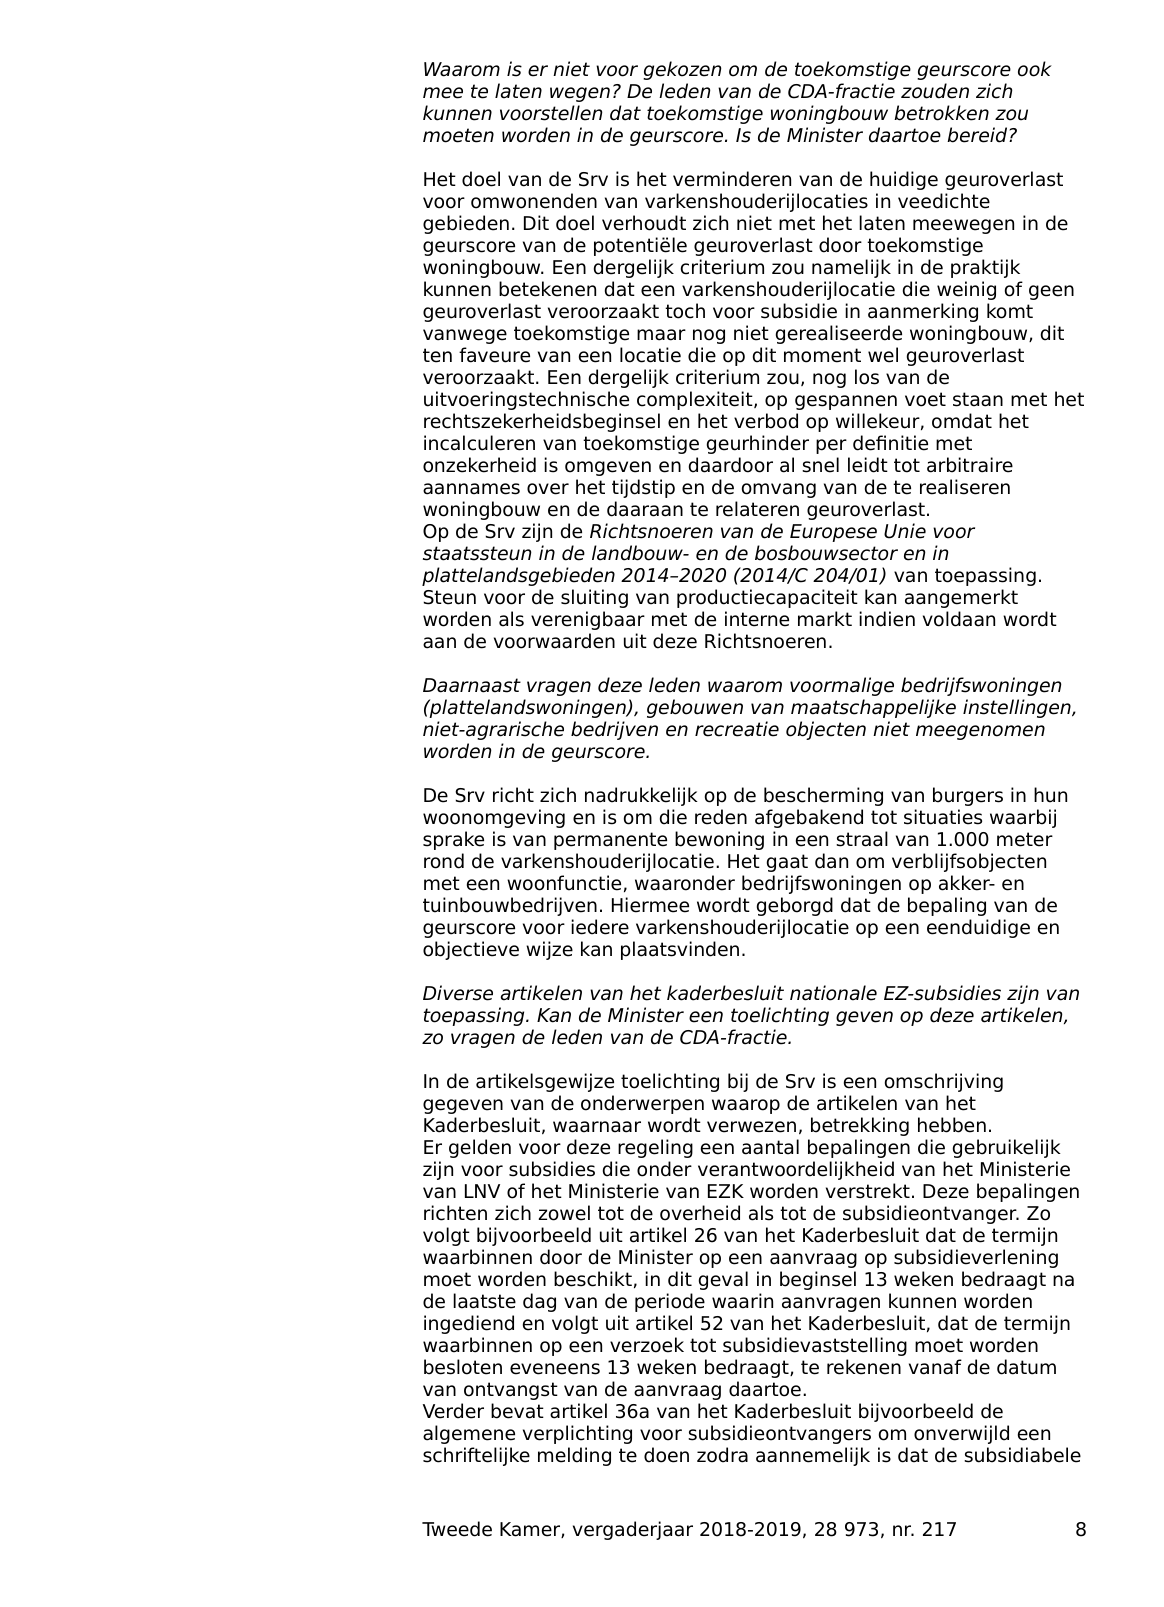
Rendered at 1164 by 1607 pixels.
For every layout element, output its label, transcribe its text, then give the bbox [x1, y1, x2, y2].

text Diverse artikelen van het kaderbesluit nationale EZ-subsidies zijn van toepassing. Kan de Minister een toelichting geven op deze artikelen, zo vragen de leden van de CDA-fractie. [422, 983, 1087, 1049]
text Het doel van de Srv is het verminderen van de huidige geuroverlast voor omwonenden van varkenshouderijlocaties in veedichte gebieden. Dit doel verhoudt zich niet met het laten meewegen in de geurscore van de potentiële geuroverlast door toekomstige woningbouw. Een dergelijk criterium zou namelijk in de praktijk kunnen betekenen dat een varkenshouderijlocatie die weinig of geen geuroverlast veroorzaakt toch voor subsidie in aanmerking komt vanwege toekomstige maar nog niet gerealiseerde woningbouw, dit ten faveure van een locatie die op dit moment wel geuroverlast veroorzaakt. Een dergelijk criterium zou, nog los van de uitvoeringstechnische complexiteit, op gespannen voet staan met het rechtszekerheidsbeginsel en het verbod op willekeur, omdat het incalculeren van toekomstige geurhinder per definitie met onzekerheid is omgeven en daardoor al snel leidt tot arbitraire aannames over het tijdstip en de omvang van de te realiseren woningbouw en de daaraan te relateren geuroverlast. [422, 169, 1087, 521]
text In de artikelsgewijze toelichting bij de Srv is een omschrijving gegeven van de onderwerpen waarop de artikelen van het Kaderbesluit, waarnaar wordt verwezen, betrekking hebben. [422, 1071, 1087, 1137]
text Waarom is er niet voor gekozen om de toekomstige geurscore ook mee te laten wegen? De leden van de CDA-fractie zouden zich kunnen voorstellen dat toekomstige woningbouw betrokken zou moeten worden in de geurscore. Is de Minister daartoe bereid? [422, 59, 1087, 147]
text Er gelden voor deze regeling een aantal bepalingen die gebruikelijk zijn voor subsidies die onder verantwoordelijkheid van het Ministerie van LNV of het Ministerie van EZK worden verstrekt. Deze bepalingen richten zich zowel tot de overheid als tot de subsidieontvanger. Zo volgt bijvoorbeeld uit artikel 26 van het Kaderbesluit dat de termijn waarbinnen door de Minister op een aanvraag op subsidieverlening moet worden beschikt, in dit geval in beginsel 13 weken bedraagt na de laatste dag van de periode waarin aanvragen kunnen worden ingediend en volgt uit artikel 52 van het Kaderbesluit, dat de termijn waarbinnen op een verzoek tot subsidievaststelling moet worden besloten eveneens 13 weken bedraagt, te rekenen vanaf de datum van ontvangst van de aanvraag daartoe. [422, 1137, 1087, 1401]
text Verder bevat artikel 36a van het Kaderbesluit bijvoorbeeld de algemene verplichting voor subsidieontvangers om onverwijld een schriftelijke melding te doen zodra aannemelijk is dat de subsidiabele [422, 1401, 1087, 1467]
text Op de Srv zijn de Richtsnoeren van de Europese Unie voor staatssteun in de landbouw- en de bosbouwsector en in plattelandsgebieden 2014–2020 (2014/C 204/01) van toepassing. Steun voor de sluiting van productiecapaciteit kan aangemerkt worden als verenigbaar met de interne markt indien voldaan wordt aan de voorwaarden uit deze Richtsnoeren. [422, 521, 1087, 653]
text De Srv richt zich nadrukkelijk op de bescherming van burgers in hun woonomgeving en is om die reden afgebakend tot situaties waarbij sprake is van permanente bewoning in een straal van 1.000 meter rond de varkenshouderijlocatie. Het gaat dan om verblijfsobjecten met een woonfunctie, waaronder bedrijfswoningen op akker- en tuinbouwbedrijven. Hiermee wordt geborgd dat de bepaling van de geurscore voor iedere varkenshouderijlocatie op een eenduidige en objectieve wijze kan plaatsvinden. [422, 785, 1087, 961]
text Daarnaast vragen deze leden waarom voormalige bedrijfswoningen (plattelandswoningen), gebouwen van maatschappelijke instellingen, niet-agrarische bedrijven en recreatie objecten niet meegenomen worden in de geurscore. [422, 675, 1087, 763]
